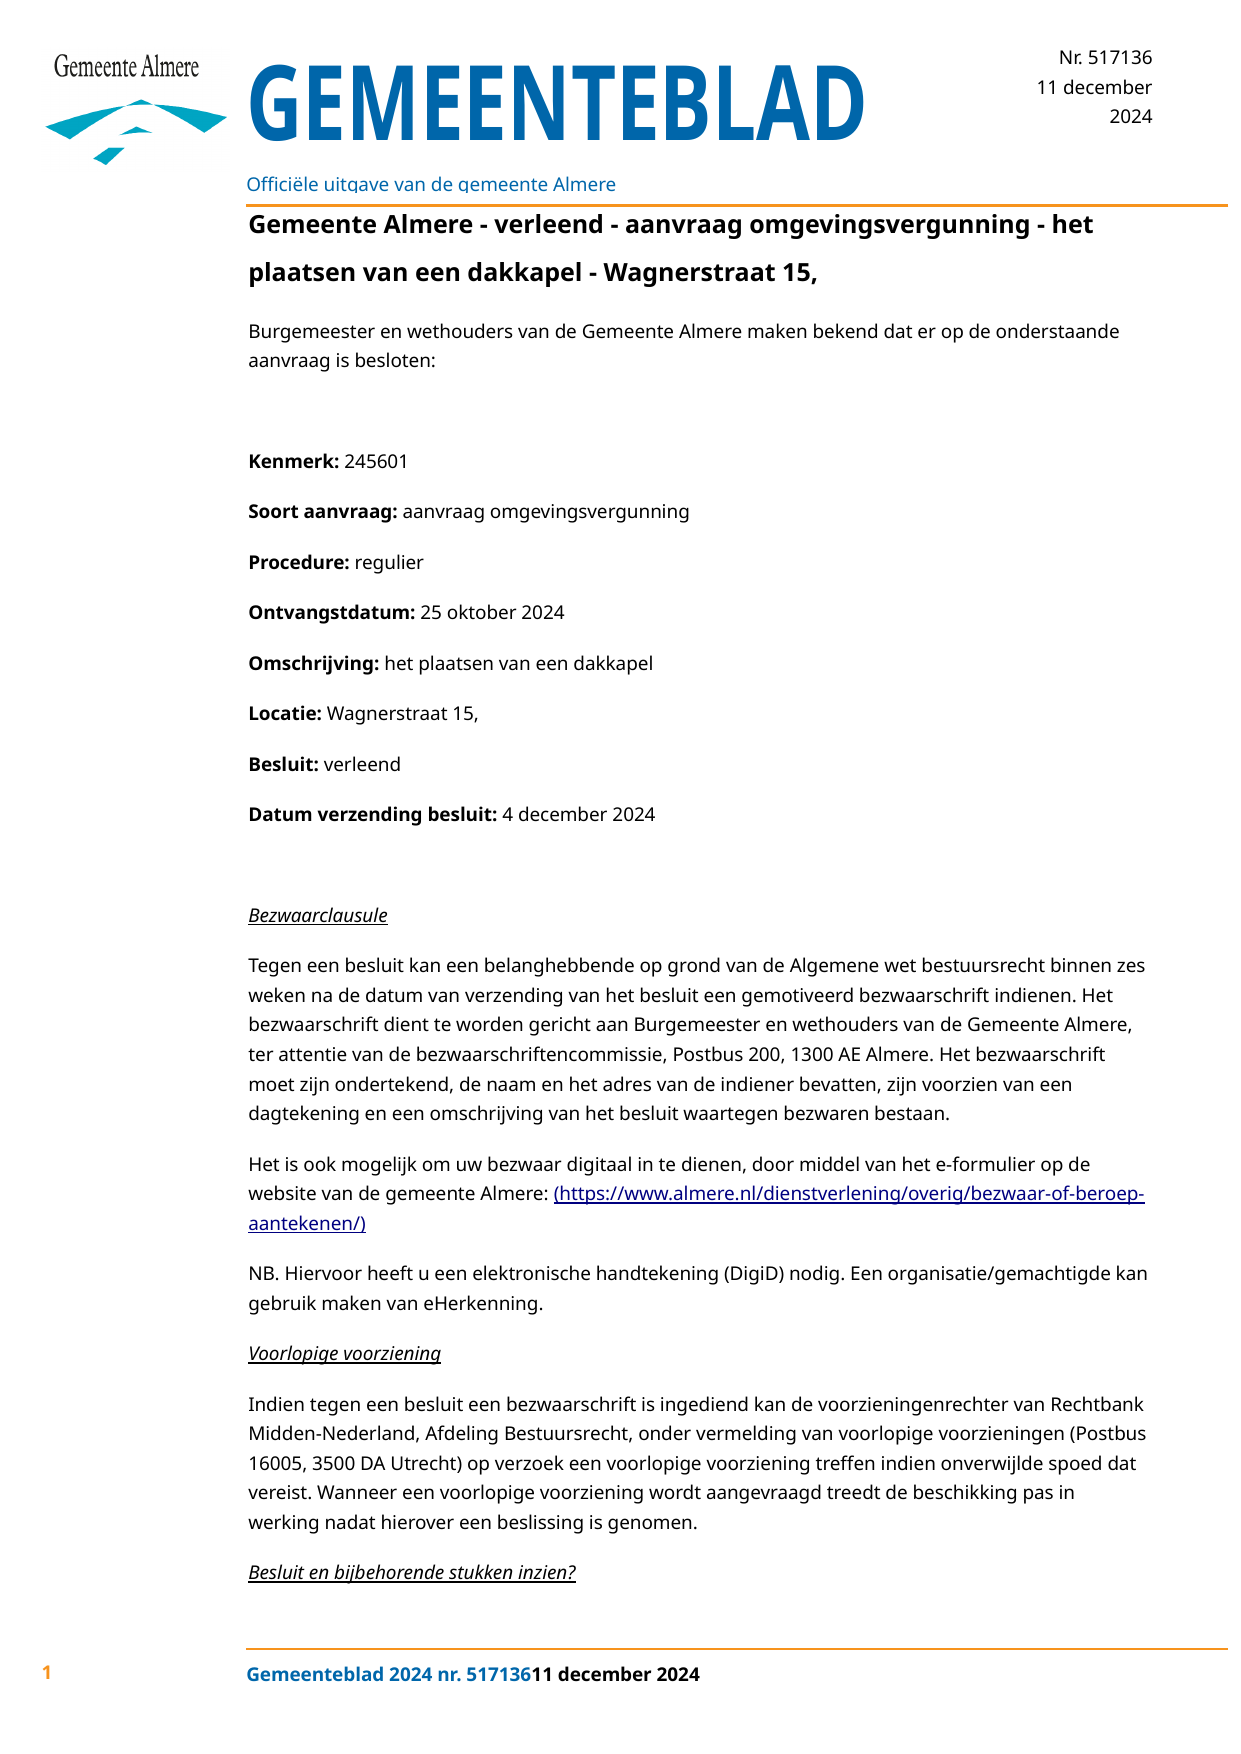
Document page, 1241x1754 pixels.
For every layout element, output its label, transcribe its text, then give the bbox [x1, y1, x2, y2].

text Datum verzending besluit: 4 december 2024 [248, 801, 1152, 827]
text Bezwaarclausule [248, 902, 1152, 928]
picture [41, 47, 231, 172]
text Het is ook mogelijk om uw bezwaar digitaal in te dienen, door middel van het e-formulier op de website van de gemeente Almere: (https://www.almere.nl/dienstverlening/overig/bezwaar-of-beroep-aantekenen/) [248, 1151, 1152, 1236]
text Tegen een besluit kan een belanghebbende op grond van de Algemene wet bestuursrecht binnen zes weken na de datum van verzending van het besluit een gemotiveerd bezwaarschrift indienen. Het bezwaarschrift dient te worden gericht aan Burgemeester en wethouders van de Gemeente Almere, ter attentie van de bezwaarschriftencommissie, Postbus 200, 1300 AE Almere. Het bezwaarschrift moet zijn ondertekend, de naam en het adres van de indiener bevatten, zijn voorzien van een dagtekening en een omschrijving van het besluit waartegen bezwaren bestaan. [248, 952, 1152, 1126]
text Gemeente Almere - verleend - aanvraag omgevingsvergunning - het plaatsen van een dakkapel - Wagnerstraat 15, [248, 207, 1152, 288]
text Besluit: verleend [248, 751, 1152, 777]
text Indien tegen een besluit een bezwaarschrift is ingediend kan de voorzieningenrechter van Rechtbank Midden-Nederland, Afdeling Bestuursrecht, onder vermelding van voorlopige voorzieningen (Postbus 16005, 3500 DA Utrecht) op verzoek een voorlopige voorziening treffen indien onverwijlde spoed dat vereist. Wanneer een voorlopige voorziening wordt aangevraagd treedt de beschikking pas in werking nadat hierover een beslissing is genomen. [248, 1391, 1152, 1535]
text Locatie: Wagnerstraat 15, [248, 700, 1152, 726]
text Burgemeester en wethouders van de Gemeente Almere maken bekend dat er op de onderstaande aanvraag is besloten: [248, 318, 1152, 373]
text Voorlopige voorziening [248, 1340, 1152, 1366]
text Omschrijving: het plaatsen van een dakkapel [248, 650, 1152, 676]
text Kenmerk: 245601 [248, 448, 1152, 474]
text Soort aanvraag: aanvraag omgevingsvergunning [248, 499, 1152, 524]
text Ontvangstdatum: 25 oktober 2024 [248, 599, 1152, 625]
text NB. Hiervoor heeft u een elektronische handtekening (DigiD) nodig. Een organisatie/gemachtigde kan gebruik maken van eHerkenning. [248, 1260, 1152, 1316]
text Procedure: regulier [248, 549, 1152, 575]
text Besluit en bijbehorende stukken inzien? [248, 1559, 1152, 1585]
